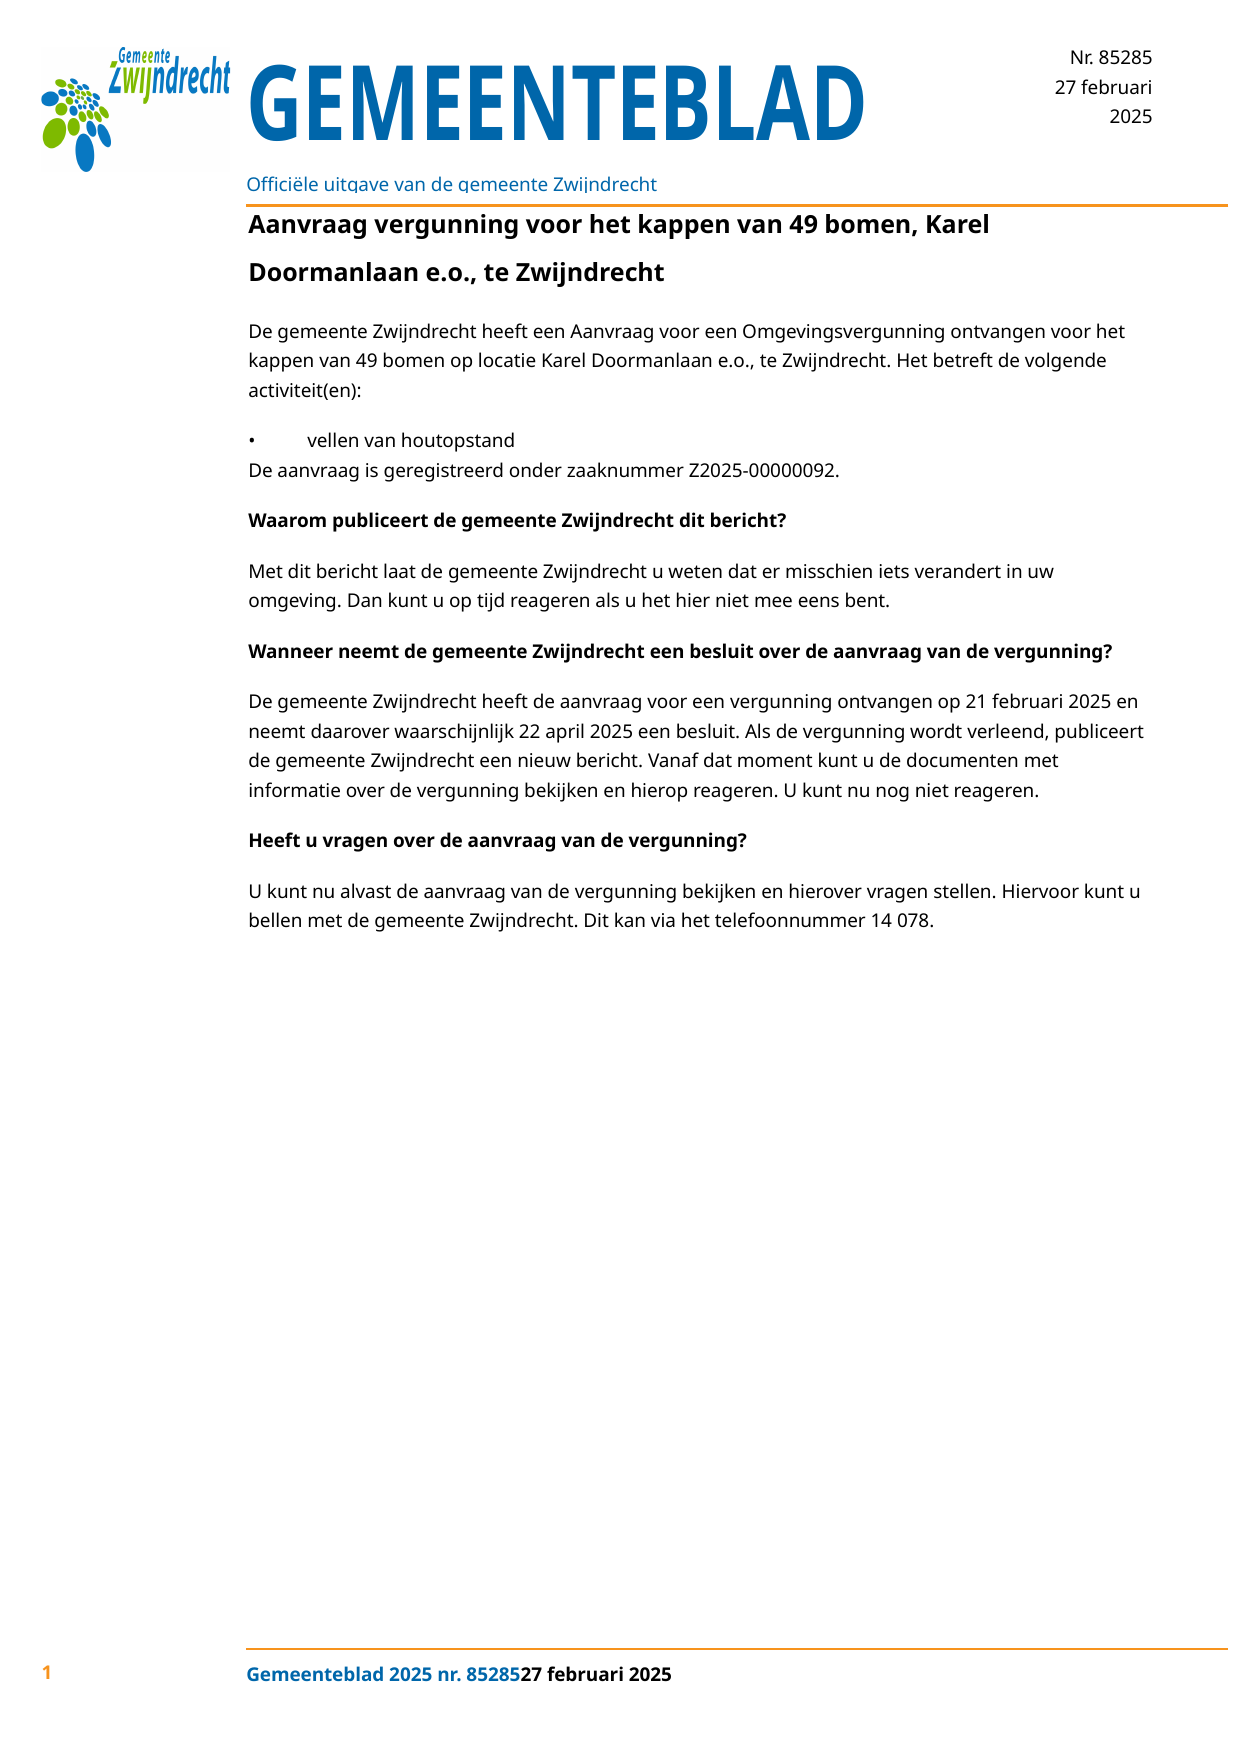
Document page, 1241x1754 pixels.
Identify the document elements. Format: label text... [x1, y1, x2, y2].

text Aanvraag vergunning voor het kappen van 49 bomen, Karel Doormanlaan e.o., te Zwijndrecht [248, 207, 1152, 288]
text Heeft u vragen over de aanvraag van de vergunning? [248, 827, 1152, 853]
text De gemeente Zwijndrecht heeft een Aanvraag voor een Omgevingsvergunning ontvangen voor het kappen van 49 bomen op locatie Karel Doormanlaan e.o., te Zwijndrecht. Het betreft de volgende activiteit(en): [248, 318, 1152, 403]
text De gemeente Zwijndrecht heeft de aanvraag voor een vergunning ontvangen op 21 februari 2025 en neemt daarover waarschijnlijk 22 april 2025 een besluit. Als de vergunning wordt verleend, publiceert de gemeente Zwijndrecht een nieuw bericht. Vanaf dat moment kunt u de documenten met informatie over de vergunning bekijken en hierop reageren. U kunt nu nog niet reageren. [248, 688, 1152, 803]
picture [41, 47, 231, 172]
text De aanvraag is geregistreerd onder zaaknummer Z2025-00000092. [248, 457, 1152, 483]
text Met dit bericht laat de gemeente Zwijndrecht u weten dat er misschien iets verandert in uw omgeving. Dan kunt u op tijd reageren als u het hier niet mee eens bent. [248, 558, 1152, 613]
text Waarom publiceert de gemeente Zwijndrecht dit bericht? [248, 507, 1152, 533]
text U kunt nu alvast de aanvraag van de vergunning bekijken en hierover vragen stellen. Hiervoor kunt u bellen met de gemeente Zwijndrecht. Dit kan via het telefoonnummer 14 078. [248, 878, 1152, 933]
text Wanneer neemt de gemeente Zwijndrecht een besluit over de aanvraag van de vergunning? [248, 638, 1152, 664]
list vellen van houtopstand [248, 427, 1152, 453]
